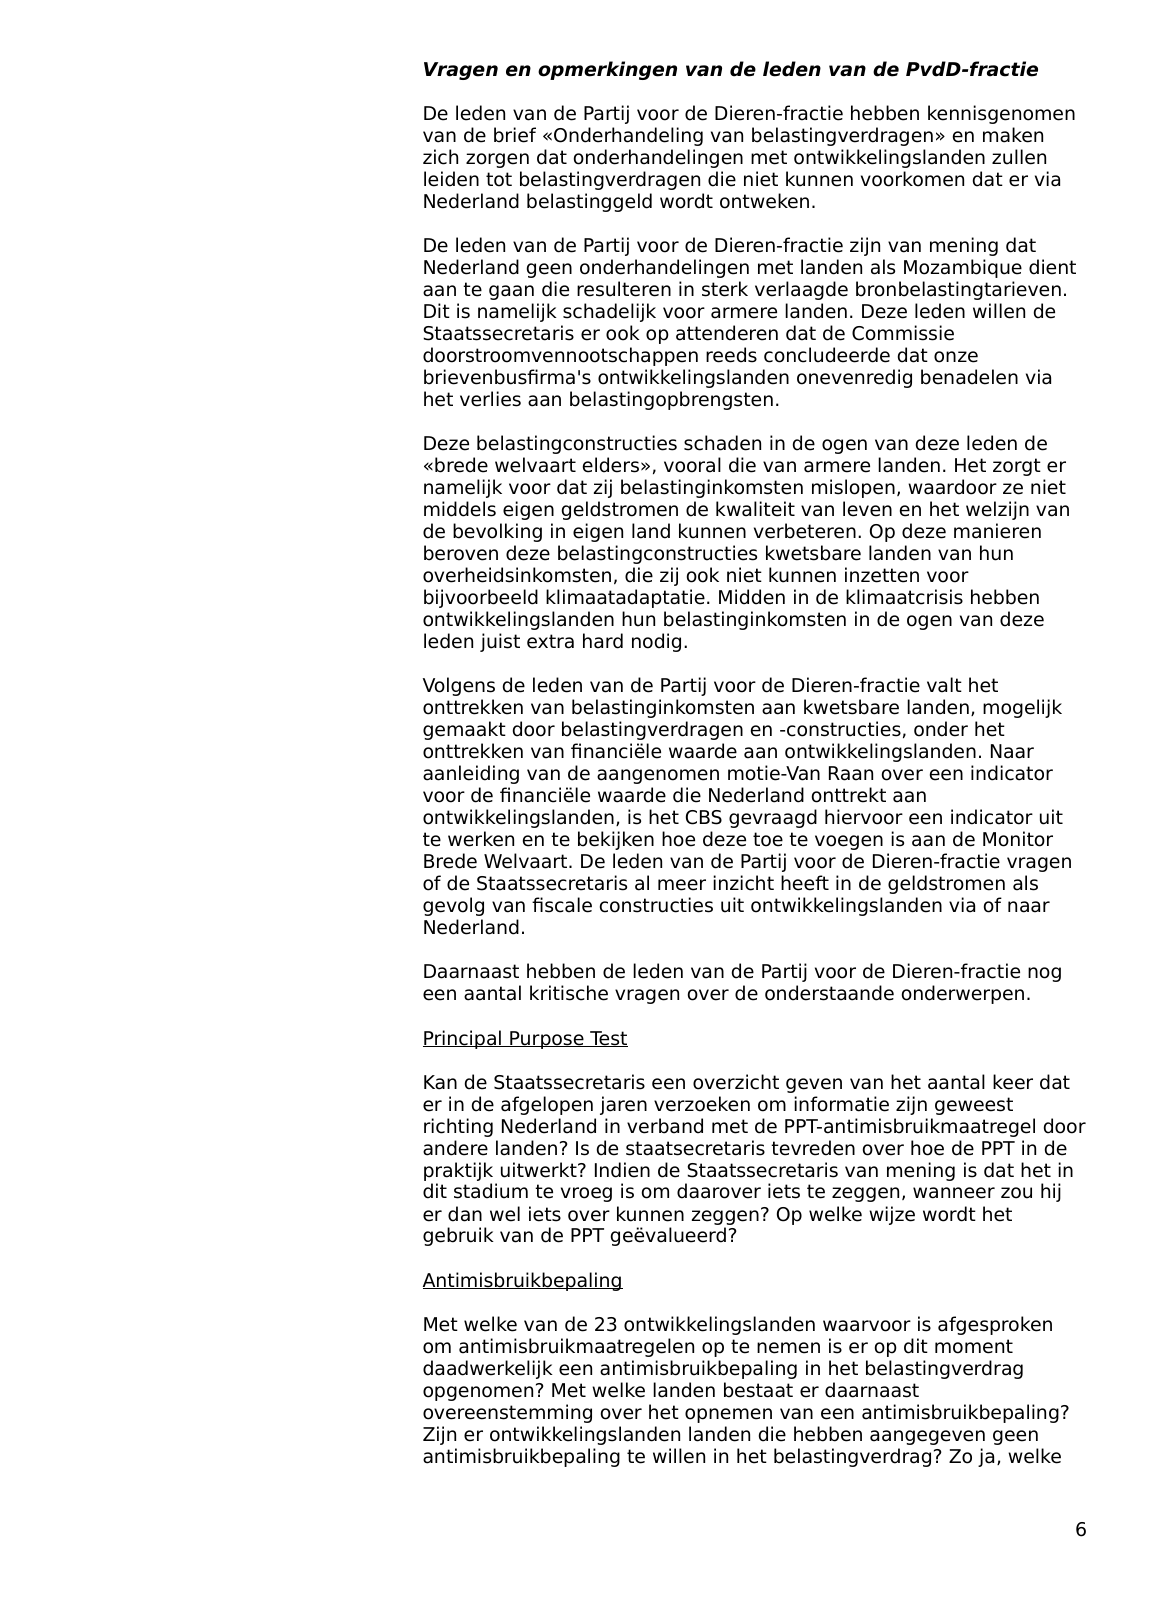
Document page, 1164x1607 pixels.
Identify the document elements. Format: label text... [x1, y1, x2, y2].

text De leden van de Partij voor de Dieren-fractie hebben kennisgenomen van de brief «Onderhandeling van belastingverdragen» en maken zich zorgen dat onderhandelingen met ontwikkelingslanden zullen leiden tot belastingverdragen die niet kunnen voorkomen dat er via Nederland belastinggeld wordt ontweken. [422, 103, 1087, 213]
text Daarnaast hebben de leden van de Partij voor de Dieren-fractie nog een aantal kritische vragen over de onderstaande onderwerpen. [422, 961, 1087, 1005]
text Volgens de leden van de Partij voor de Dieren-fractie valt het onttrekken van belastinginkomsten aan kwetsbare landen, mogelijk gemaakt door belastingverdragen en -constructies, onder het onttrekken van financiële waarde aan ontwikkelingslanden. Naar aanleiding van de aangenomen motie-Van Raan over een indicator voor de financiële waarde die Nederland onttrekt aan ontwikkelingslanden, is het CBS gevraagd hiervoor een indicator uit te werken en te bekijken hoe deze toe te voegen is aan de Monitor Brede Welvaart. De leden van de Partij voor de Dieren-fractie vragen of de Staatssecretaris al meer inzicht heeft in de geldstromen als gevolg van fiscale constructies uit ontwikkelingslanden via of naar Nederland. [422, 675, 1087, 939]
text De leden van de Partij voor de Dieren-fractie zijn van mening dat Nederland geen onderhandelingen met landen als Mozambique dient aan te gaan die resulteren in sterk verlaagde bronbelastingtarieven. Dit is namelijk schadelijk voor armere landen. Deze leden willen de Staatssecretaris er ook op attenderen dat de Commissie doorstroomvennootschappen reeds concludeerde dat onze brievenbusfirma's ontwikkelingslanden onevenredig benadelen via het verlies aan belastingopbrengsten. [422, 235, 1087, 411]
subtitle Antimisbruikbepaling [422, 1269, 1087, 1292]
text Deze belastingconstructies schaden in de ogen van deze leden de «brede welvaart elders», vooral die van armere landen. Het zorgt er namelijk voor dat zij belastinginkomsten mislopen, waardoor ze niet middels eigen geldstromen de kwaliteit van leven en het welzijn van de bevolking in eigen land kunnen verbeteren. Op deze manieren beroven deze belastingconstructies kwetsbare landen van hun overheidsinkomsten, die zij ook niet kunnen inzetten voor bijvoorbeeld klimaatadaptatie. Midden in de klimaatcrisis hebben ontwikkelingslanden hun belastinginkomsten in de ogen van deze leden juist extra hard nodig. [422, 433, 1087, 653]
subtitle Principal Purpose Test [422, 1027, 1087, 1049]
subtitle Vragen en opmerkingen van de leden van de PvdD-fractie [422, 59, 1087, 81]
text Met welke van de 23 ontwikkelingslanden waarvoor is afgesproken om antimisbruikmaatregelen op te nemen is er op dit moment daadwerkelijk een antimisbruikbepaling in het belastingverdrag opgenomen? Met welke landen bestaat er daarnaast overeenstemming over het opnemen van een antimisbruikbepaling? Zijn er ontwikkelingslanden landen die hebben aangegeven geen antimisbruikbepaling te willen in het belastingverdrag? Zo ja, welke [422, 1314, 1087, 1468]
text Kan de Staatssecretaris een overzicht geven van het aantal keer dat er in de afgelopen jaren verzoeken om informatie zijn geweest richting Nederland in verband met de PPT-antimisbruikmaatregel door andere landen? Is de staatsecretaris tevreden over hoe de PPT in de praktijk uitwerkt? Indien de Staatssecretaris van mening is dat het in dit stadium te vroeg is om daarover iets te zeggen, wanneer zou hij er dan wel iets over kunnen zeggen? Op welke wijze wordt het gebruik van de PPT geëvalueerd? [422, 1072, 1087, 1247]
